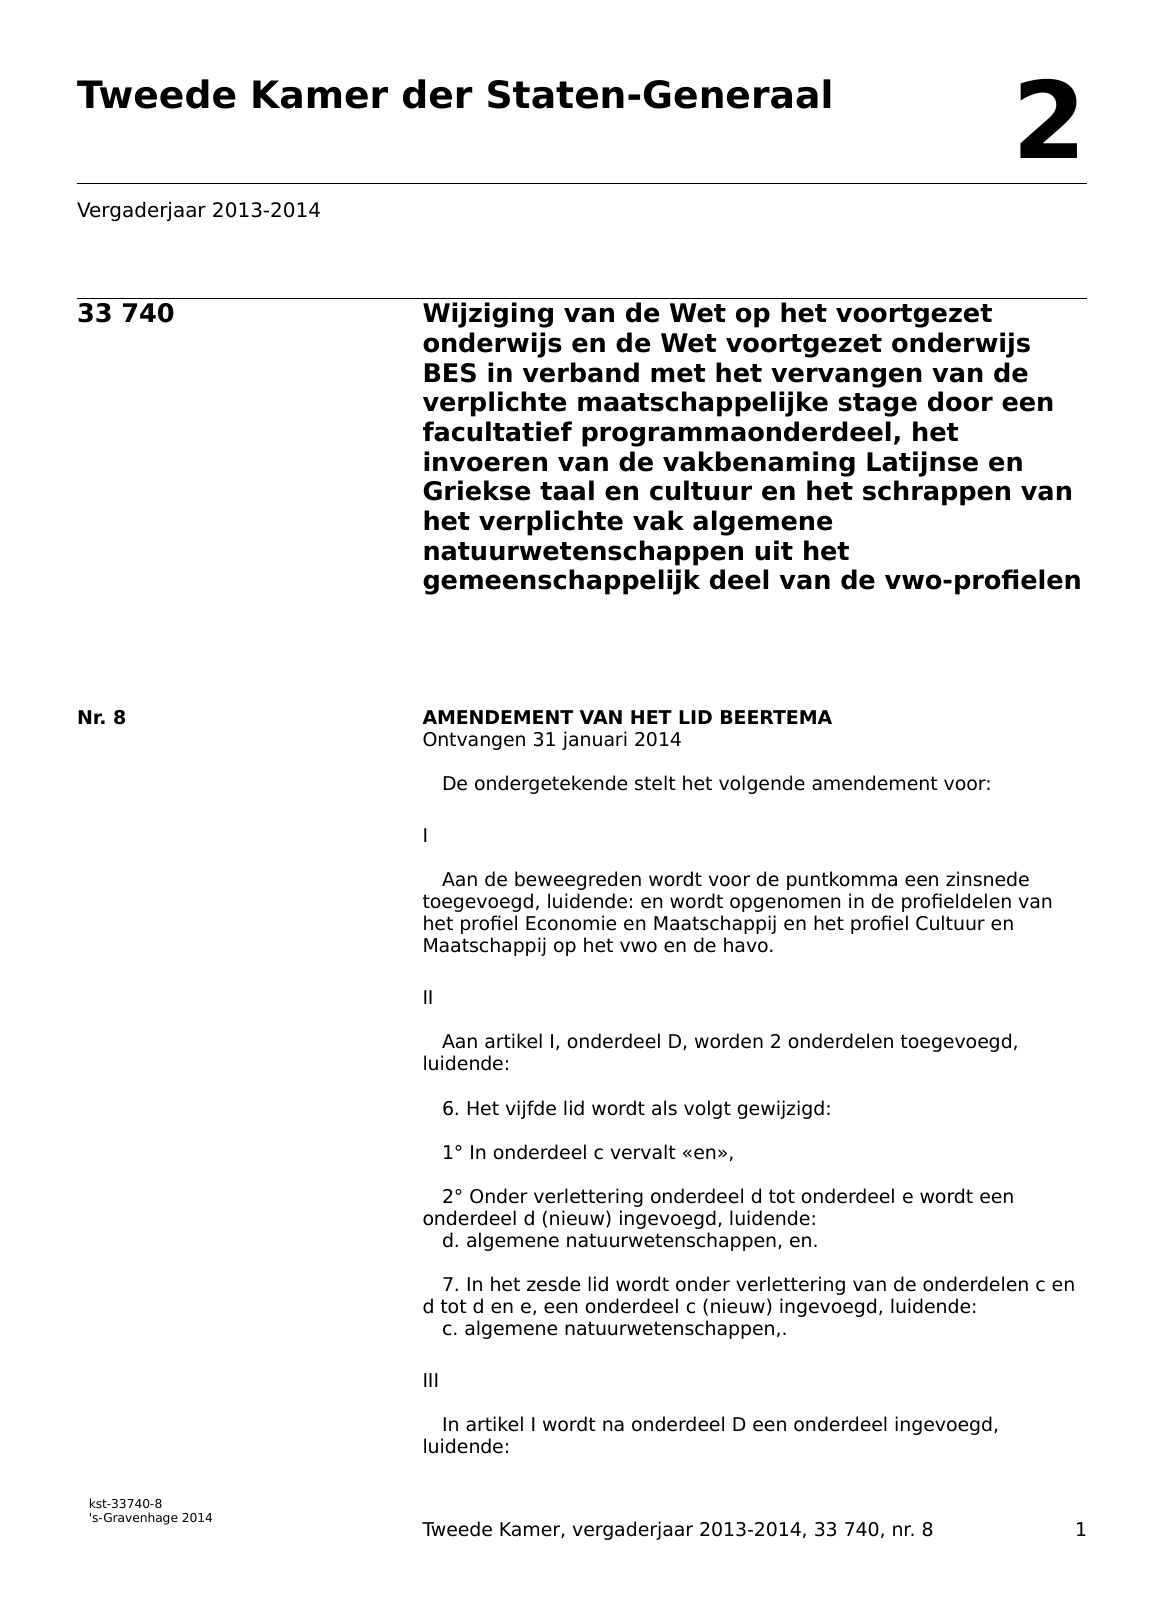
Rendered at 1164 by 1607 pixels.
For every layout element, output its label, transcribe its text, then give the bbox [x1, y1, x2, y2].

text 1° In onderdeel c vervalt «en», [422, 1142, 1087, 1163]
text De ondergetekende stelt het volgende amendement voor: [422, 773, 1087, 795]
subtitle III [422, 1370, 1087, 1392]
text Ontvangen 31 januari 2014 [422, 729, 1087, 751]
text 's-Gravenhage 2014 [88, 1511, 323, 1525]
subtitle Nr. 8 AMENDEMENT VAN HET LID BEERTEMA [77, 707, 1087, 729]
text In artikel I wordt na onderdeel D een onderdeel ingevoegd, luidende: [422, 1414, 1087, 1458]
text 2° Onder verlettering onderdeel d tot onderdeel e wordt een onderdeel d (nieuw) ingevoegd, luidende: [422, 1186, 1087, 1230]
subtitle II [422, 987, 1087, 1009]
text d. algemene natuurwetenschappen, en. [422, 1230, 1087, 1252]
text 6. Het vijfde lid wordt als volgt gewijzigd: [422, 1097, 1087, 1119]
table_header Tweede Kamer der Staten-Generaal [77, 59, 886, 183]
text Aan de beweegreden wordt voor de puntkomma een zinsnede toegevoegd, luidende: en wordt opgenomen in de profieldelen van het profiel Economie en Maatschappij en het profiel Cultuur en Maatschappij op het vwo en de havo. [422, 869, 1087, 957]
table_cell Vergaderjaar 2013-2014 [77, 184, 1087, 298]
text Aan artikel I, onderdeel D, worden 2 onderdelen toegevoegd, luidende: [422, 1031, 1087, 1075]
text kst-33740-8 [88, 1497, 323, 1511]
subtitle I [422, 825, 1087, 847]
subtitle 33 740 Wijziging van de Wet op het voortgezet onderwijs en de Wet voortgezet onderwijs BES in verband met het vervangen van de verplichte maatschappelijke stage door een facultatief programmaonderdeel, het invoeren van de vakbenaming Latijnse en Griekse taal en cultuur en het schrappen van het verplichte vak algemene natuurwetenschappen uit het gemeenschappelijk deel van de vwo-profielen [77, 299, 1087, 596]
text 7. In het zesde lid wordt onder verlettering van de onderdelen c en d tot d en e, een onderdeel c (nieuw) ingevoegd, luidende: [422, 1274, 1087, 1318]
text c. algemene natuurwetenschappen,. [422, 1318, 1087, 1340]
table_header 2 [886, 59, 1087, 183]
